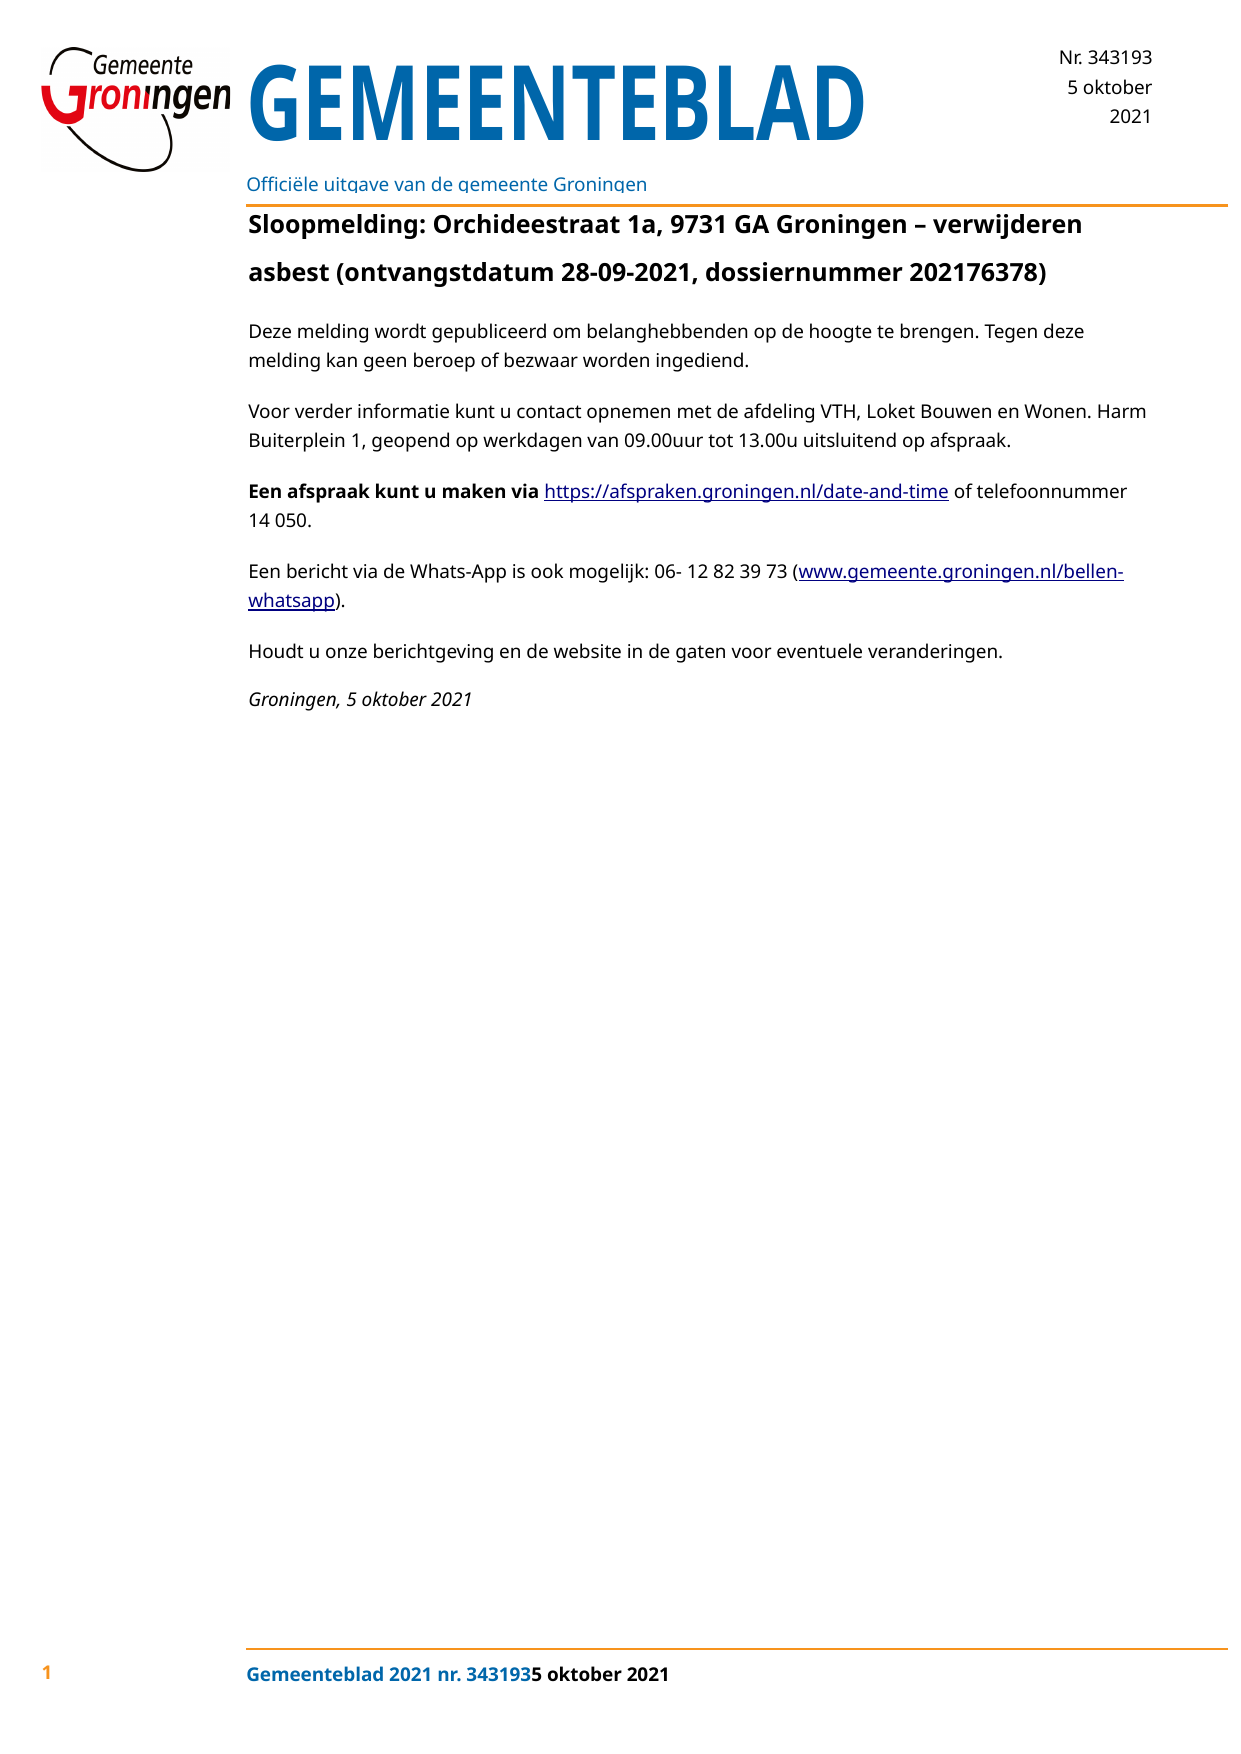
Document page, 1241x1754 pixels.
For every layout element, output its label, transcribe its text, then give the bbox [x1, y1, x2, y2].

text Deze melding wordt gepubliceerd om belanghebbenden op de hoogte te brengen. Tegen deze melding kan geen beroep of bezwaar worden ingediend. [248, 318, 1152, 373]
text Groningen, 5 oktober 2021 [248, 686, 1152, 711]
picture [41, 47, 231, 172]
text Houdt u onze berichtgeving en de website in de gaten voor eventuele veranderingen. [248, 638, 1152, 664]
text Een bericht via de Whats-App is ook mogelijk: 06- 12 82 39 73 (www.gemeente.groningen.nl/bellen-whatsapp). [248, 558, 1152, 613]
text Sloopmelding: Orchideestraat 1a, 9731 GA Groningen – verwijderen asbest (ontvangstdatum 28-09-2021, dossiernummer 202176378) [248, 207, 1152, 288]
text Voor verder informatie kunt u contact opnemen met de afdeling VTH, Loket Bouwen en Wonen. Harm Buiterplein 1, geopend op werkdagen van 09.00uur tot 13.00u uitsluitend op afspraak. [248, 398, 1152, 453]
text Een afspraak kunt u maken via https://afspraken.groningen.nl/date-and-time of telefoonnummer 14 050. [248, 478, 1152, 533]
